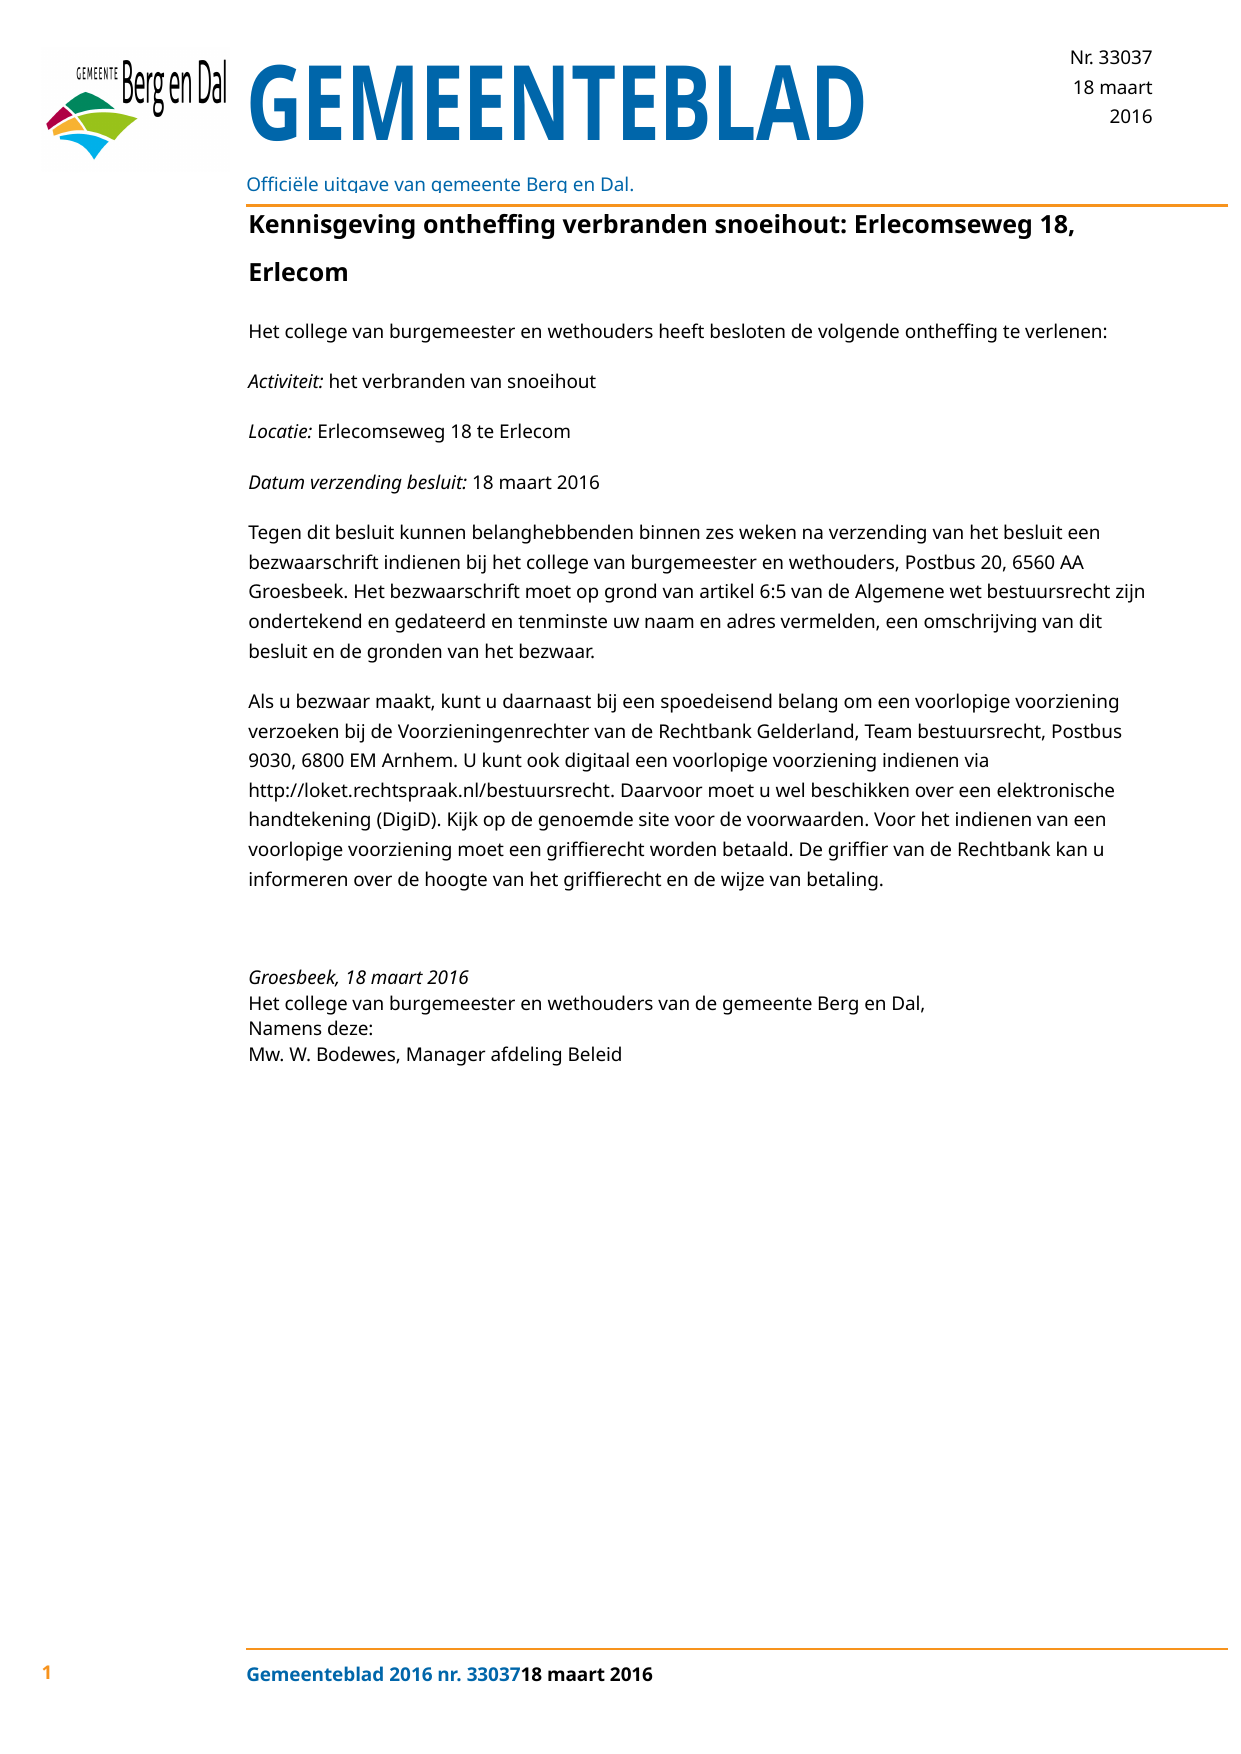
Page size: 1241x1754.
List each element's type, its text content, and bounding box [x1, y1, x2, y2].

text Groesbeek, 18 maart 2016 [248, 964, 1152, 990]
text Het college van burgemeester en wethouders heeft besloten de volgende ontheffing te verlenen: [248, 318, 1152, 344]
text Namens deze: [248, 1016, 1152, 1041]
text Mw. W. Bodewes, Manager afdeling Beleid [248, 1041, 1152, 1067]
picture [41, 47, 231, 172]
text Tegen dit besluit kunnen belanghebbenden binnen zes weken na verzending van het besluit een bezwaarschrift indienen bij het college van burgemeester en wethouders, Postbus 20, 6560 AA Groesbeek. Het bezwaarschrift moet op grond van artikel 6:5 van de Algemene wet bestuursrecht zijn ondertekend en gedateerd en tenminste uw naam en adres vermelden, een omschrijving van dit besluit en de gronden van het bezwaar. [248, 519, 1152, 664]
text Kennisgeving ontheffing verbranden snoeihout: Erlecomseweg 18, Erlecom [248, 207, 1152, 288]
text Als u bezwaar maakt, kunt u daarnaast bij een spoedeisend belang om een voorlopige voorziening verzoeken bij de Voorzieningenrechter van de Rechtbank Gelderland, Team bestuursrecht, Postbus 9030, 6800 EM Arnhem. U kunt ook digitaal een voorlopige voorziening indienen via http://loket.rechtspraak.nl/bestuursrecht. Daarvoor moet u wel beschikken over een elektronische handtekening (DigiD). Kijk op de genoemde site voor de voorwaarden. Voor het indienen van een voorlopige voorziening moet een griffierecht worden betaald. De griffier van de Rechtbank kan u informeren over de hoogte van het griffierecht en de wijze van betaling. [248, 688, 1152, 892]
text Datum verzending besluit: 18 maart 2016 [248, 469, 1152, 495]
text Locatie: Erlecomseweg 18 te Erlecom [248, 419, 1152, 444]
text Activiteit: het verbranden van snoeihout [248, 368, 1152, 394]
text Het college van burgemeester en wethouders van de gemeente Berg en Dal, [248, 990, 1152, 1016]
